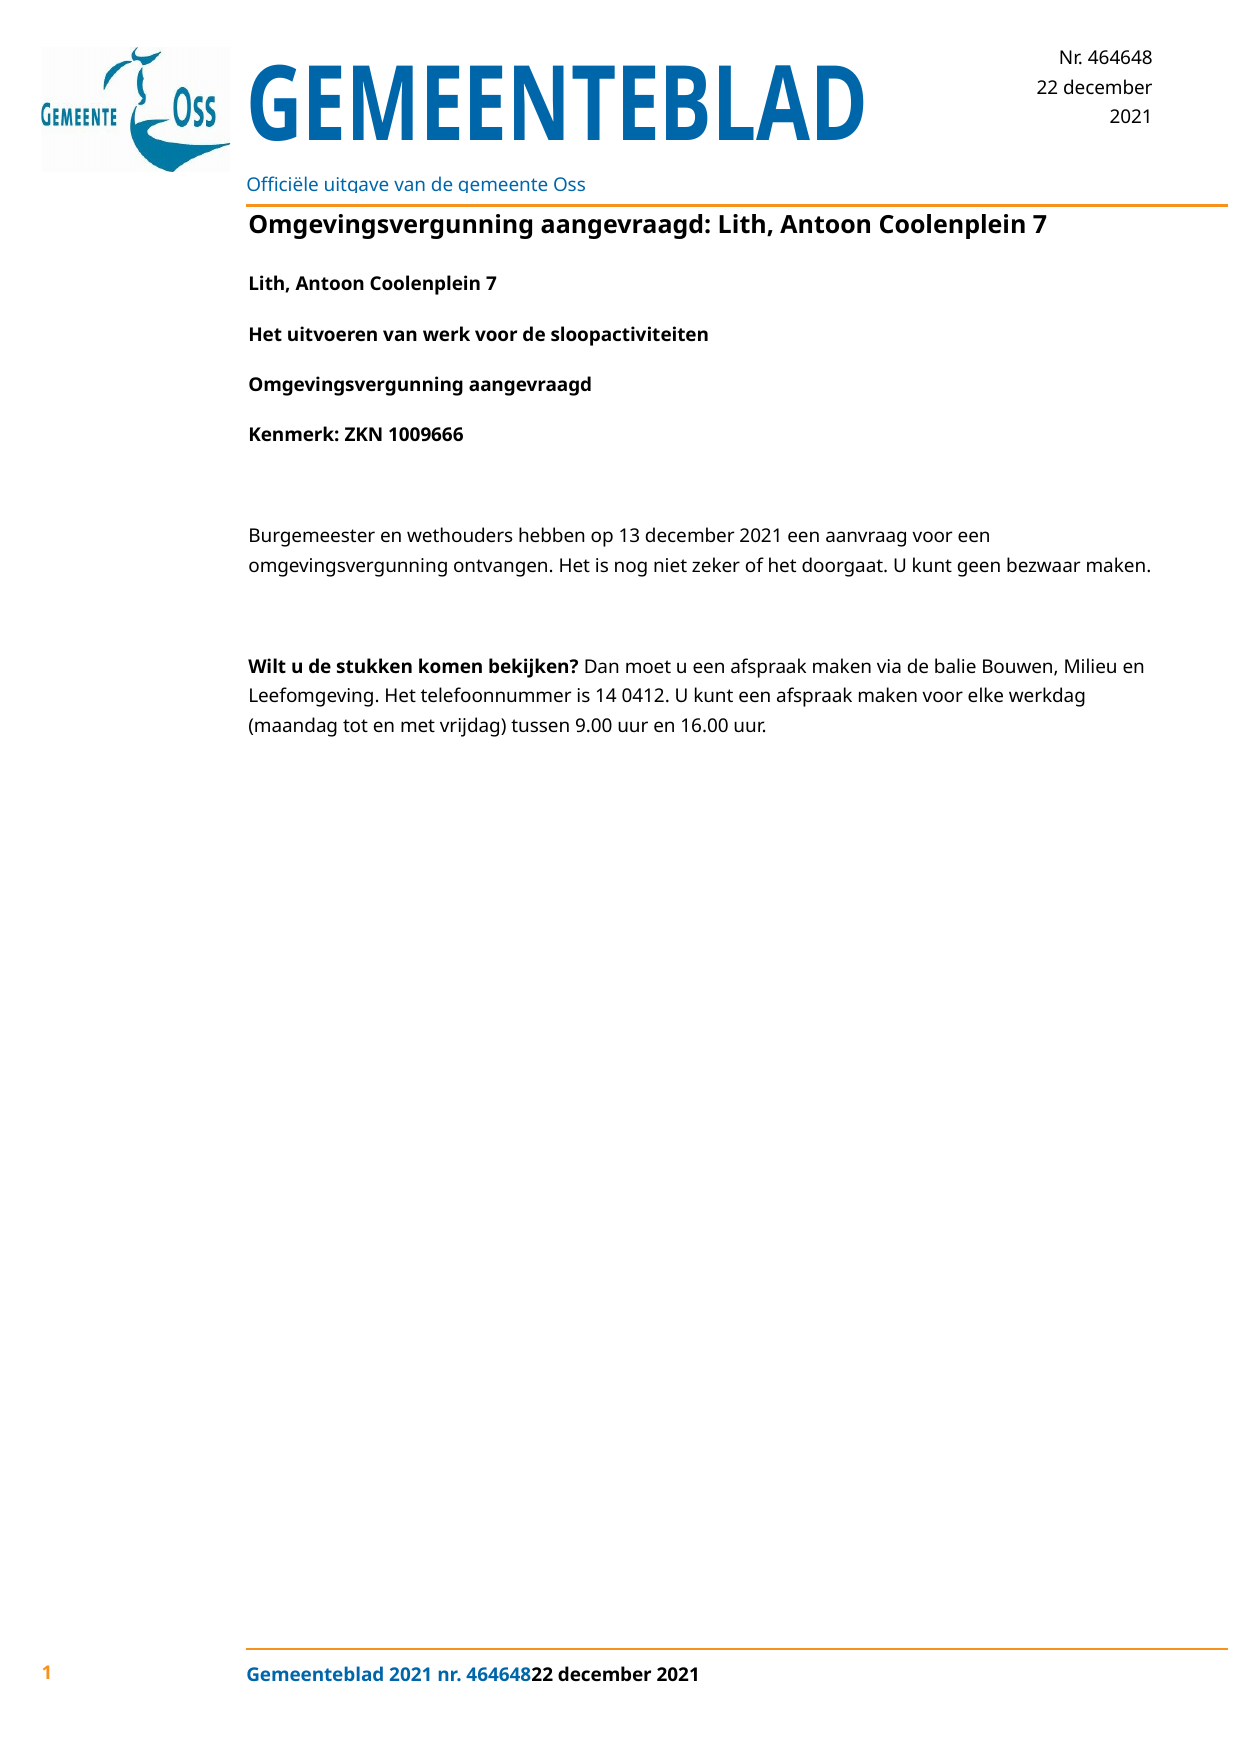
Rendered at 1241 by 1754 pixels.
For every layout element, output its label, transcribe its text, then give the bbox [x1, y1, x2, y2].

text Lith, Antoon Coolenplein 7 [248, 270, 1152, 296]
text Burgemeester en wethouders hebben op 13 december 2021 een aanvraag voor een omgevingsvergunning ontvangen. Het is nog niet zeker of het doorgaat. U kunt geen bezwaar maken. [248, 522, 1152, 578]
text Het uitvoeren van werk voor de sloopactiviteiten [248, 321, 1152, 346]
picture [41, 47, 231, 172]
text Omgevingsvergunning aangevraagd: Lith, Antoon Coolenplein 7 [248, 207, 1152, 241]
text Wilt u de stukken komen bekijken? Dan moet u een afspraak maken via de balie Bouwen, Milieu en Leefomgeving. Het telefoonnummer is 14 0412. U kunt een afspraak maken voor elke werkdag (maandag tot en met vrijdag) tussen 9.00 uur en 16.00 uur. [248, 653, 1152, 738]
text Kenmerk: ZKN 1009666 [248, 422, 1152, 447]
text Omgevingsvergunning aangevraagd [248, 371, 1152, 397]
